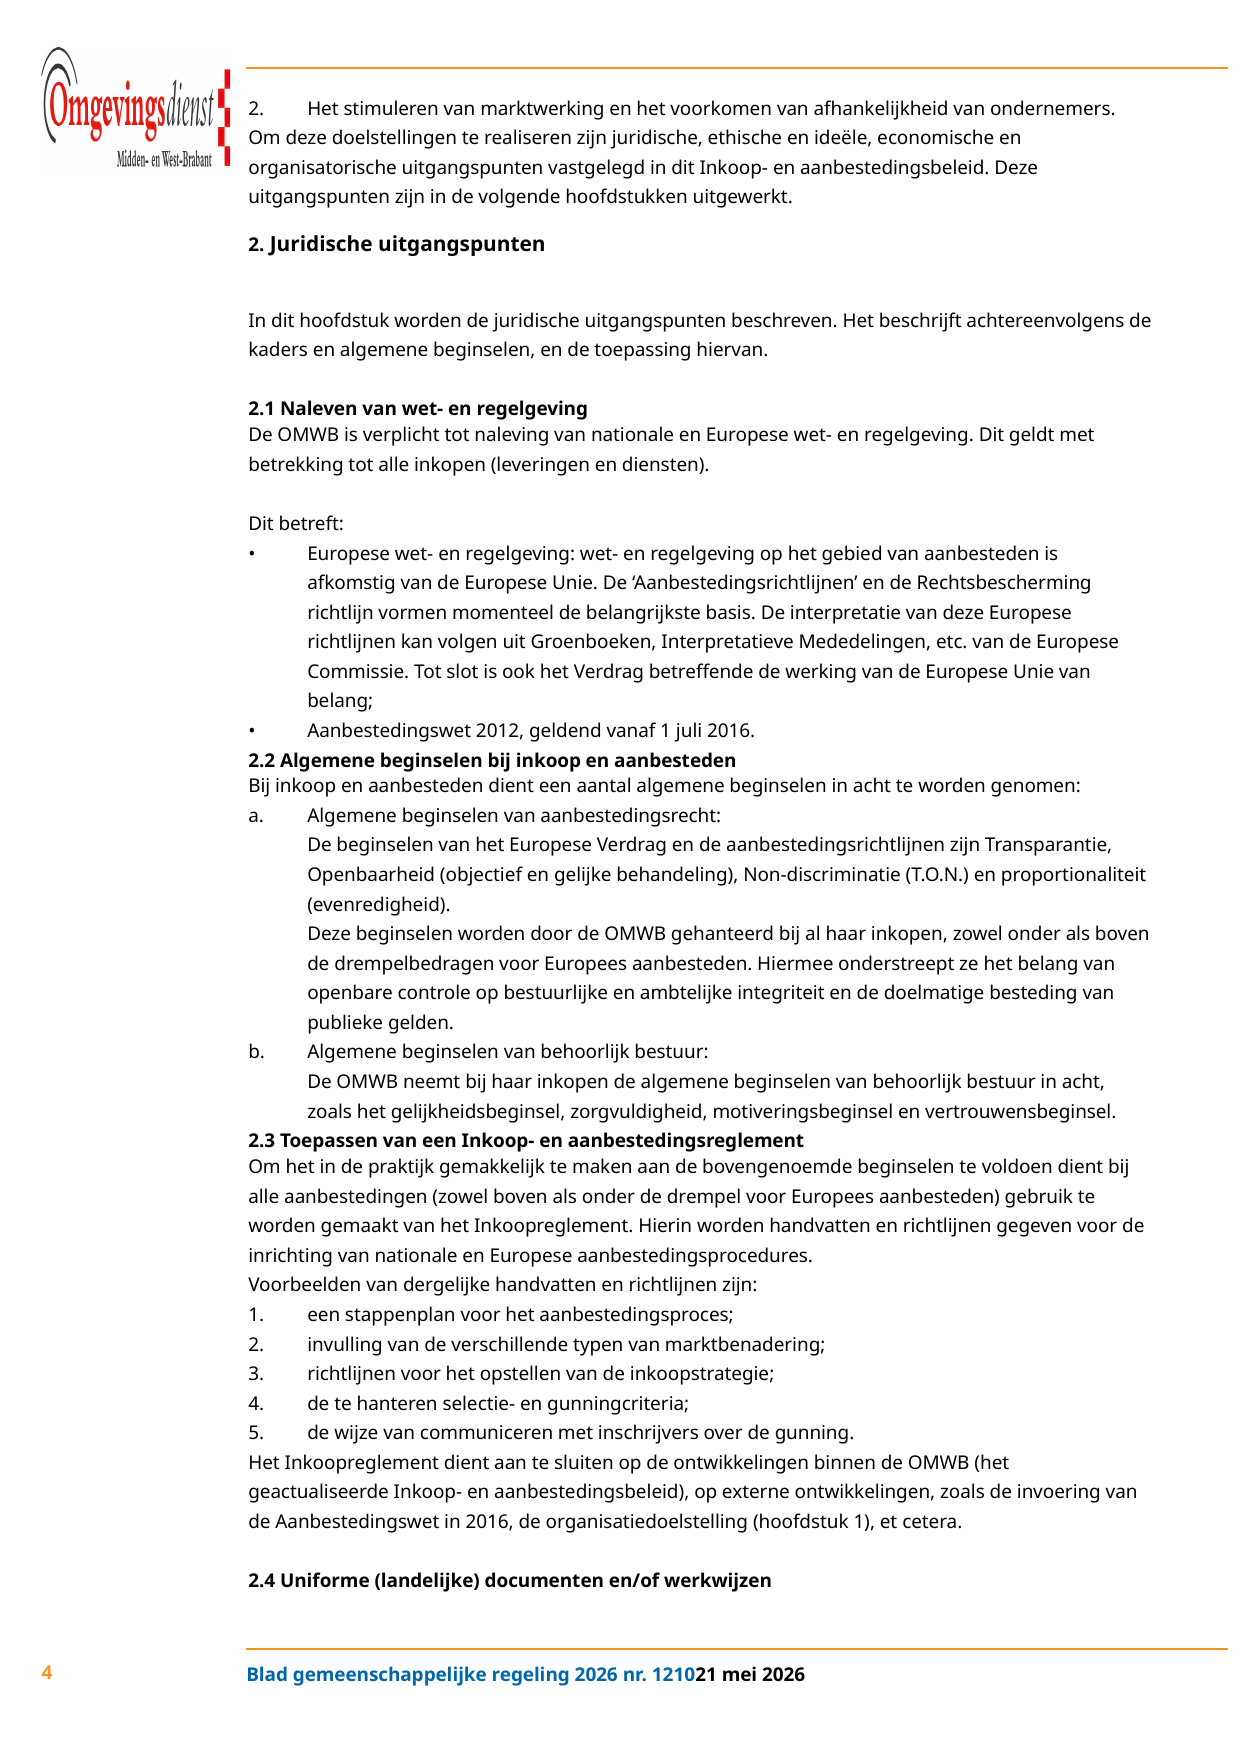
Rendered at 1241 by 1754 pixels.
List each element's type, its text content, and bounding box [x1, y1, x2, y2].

list Europese wet- en regelgeving: wet- en regelgeving op het gebied van aanbesteden is afkomstig van de Europese Unie. De ‘Aanbestedingsrichtlijnen’ en de Rechtsbescherming richtlijn vormen momenteel de belangrijkste basis. De interpretatie van deze Europese richtlijnen kan volgen uit Groenboeken, Interpretatieve Mededelingen, etc. van de Europese Commissie. Tot slot is ook het Verdrag betreffende de werking van de Europese Unie van belang; [248, 540, 1152, 713]
text Het Inkoopreglement dient aan te sluiten op de ontwikkelingen binnen de OMWB (het geactualiseerde Inkoop- en aanbestedingsbeleid), op externe ontwikkelingen, zoals de invoering van de Aanbestedingswet in 2016, de organisatiedoelstelling (hoofdstuk 1), et cetera. [248, 1449, 1152, 1534]
text Voorbeelden van dergelijke handvatten en richtlijnen zijn: [248, 1272, 1152, 1297]
list De OMWB neemt bij haar inkopen de algemene beginselen van behoorlijk bestuur in acht, zoals het gelijkheidsbeginsel, zorgvuldigheid, motiveringsbeginsel en vertrouwensbeginsel. [248, 1068, 1152, 1124]
list De beginselen van het Europese Verdrag en de aanbestedingsrichtlijnen zijn Transparantie, Openbaarheid (objectief en gelijke behandeling), Non-discriminatie (T.O.N.) en proportionaliteit (evenredigheid). [248, 832, 1152, 917]
text 2.2 Algemene beginselen bij inkoop en aanbesteden [248, 747, 1152, 772]
text Om het in de praktijk gemakkelijk te maken aan de bovengenoemde beginselen te voldoen dient bij alle aanbestedingen (zowel boven als onder de drempel voor Europees aanbesteden) gebruik te worden gemaakt van het Inkoopreglement. Hierin worden handvatten en richtlijnen gegeven voor de inrichting van nationale en Europese aanbestedingsprocedures. [248, 1153, 1152, 1268]
list Algemene beginselen van behoorlijk bestuur: [248, 1039, 1152, 1064]
list de wijze van communiceren met inschrijvers over de gunning. [248, 1419, 1152, 1445]
list Algemene beginselen van aanbestedingsrecht: [248, 802, 1152, 828]
text Om deze doelstellingen te realiseren zijn juridische, ethische en ideële, economische en organisatorische uitgangspunten vastgelegd in dit Inkoop- en aanbestedingsbeleid. Deze uitgangspunten zijn in de volgende hoofdstukken uitgewerkt. [248, 124, 1152, 209]
text 2.4 Uniforme (landelijke) documenten en/of werkwijzen [248, 1567, 1152, 1593]
list Aanbestedingswet 2012, geldend vanaf 1 juli 2016. [248, 717, 1152, 743]
list Het stimuleren van marktwerking en het voorkomen van afhankelijkheid van ondernemers. [248, 95, 1152, 121]
list invulling van de verschillende typen van marktbenadering; [248, 1331, 1152, 1356]
text 2.3 Toepassen van een Inkoop- en aanbestedingsreglement [248, 1127, 1152, 1153]
list een stappenplan voor het aanbestedingsproces; [248, 1301, 1152, 1327]
text Bij inkoop en aanbesteden dient een aantal algemene beginselen in acht te worden genomen: [248, 772, 1152, 798]
text De OMWB is verplicht tot naleving van nationale en Europese wet- en regelgeving. Dit geldt met betrekking tot alle inkopen (leveringen en diensten). [248, 421, 1152, 477]
text In dit hoofdstuk worden de juridische uitgangspunten beschreven. Het beschrijft achtereenvolgens de kaders en algemene beginselen, en de toepassing hiervan. [248, 307, 1152, 362]
list Deze beginselen worden door de OMWB gehanteerd bij al haar inkopen, zowel onder als boven de drempelbedragen voor Europees aanbesteden. Hiermee onderstreept ze het belang van openbare controle op bestuurlijke en ambtelijke integriteit en de doelmatige besteding van publieke gelden. [248, 920, 1152, 1035]
text 2. Juridische uitgangspunten [248, 229, 1152, 258]
text 2.1 Naleven van wet- en regelgeving [248, 396, 1152, 421]
list de te hanteren selectie- en gunningcriteria; [248, 1390, 1152, 1416]
picture [41, 47, 231, 172]
list richtlijnen voor het opstellen van de inkoopstrategie; [248, 1360, 1152, 1386]
text Dit betreft: [248, 510, 1152, 536]
